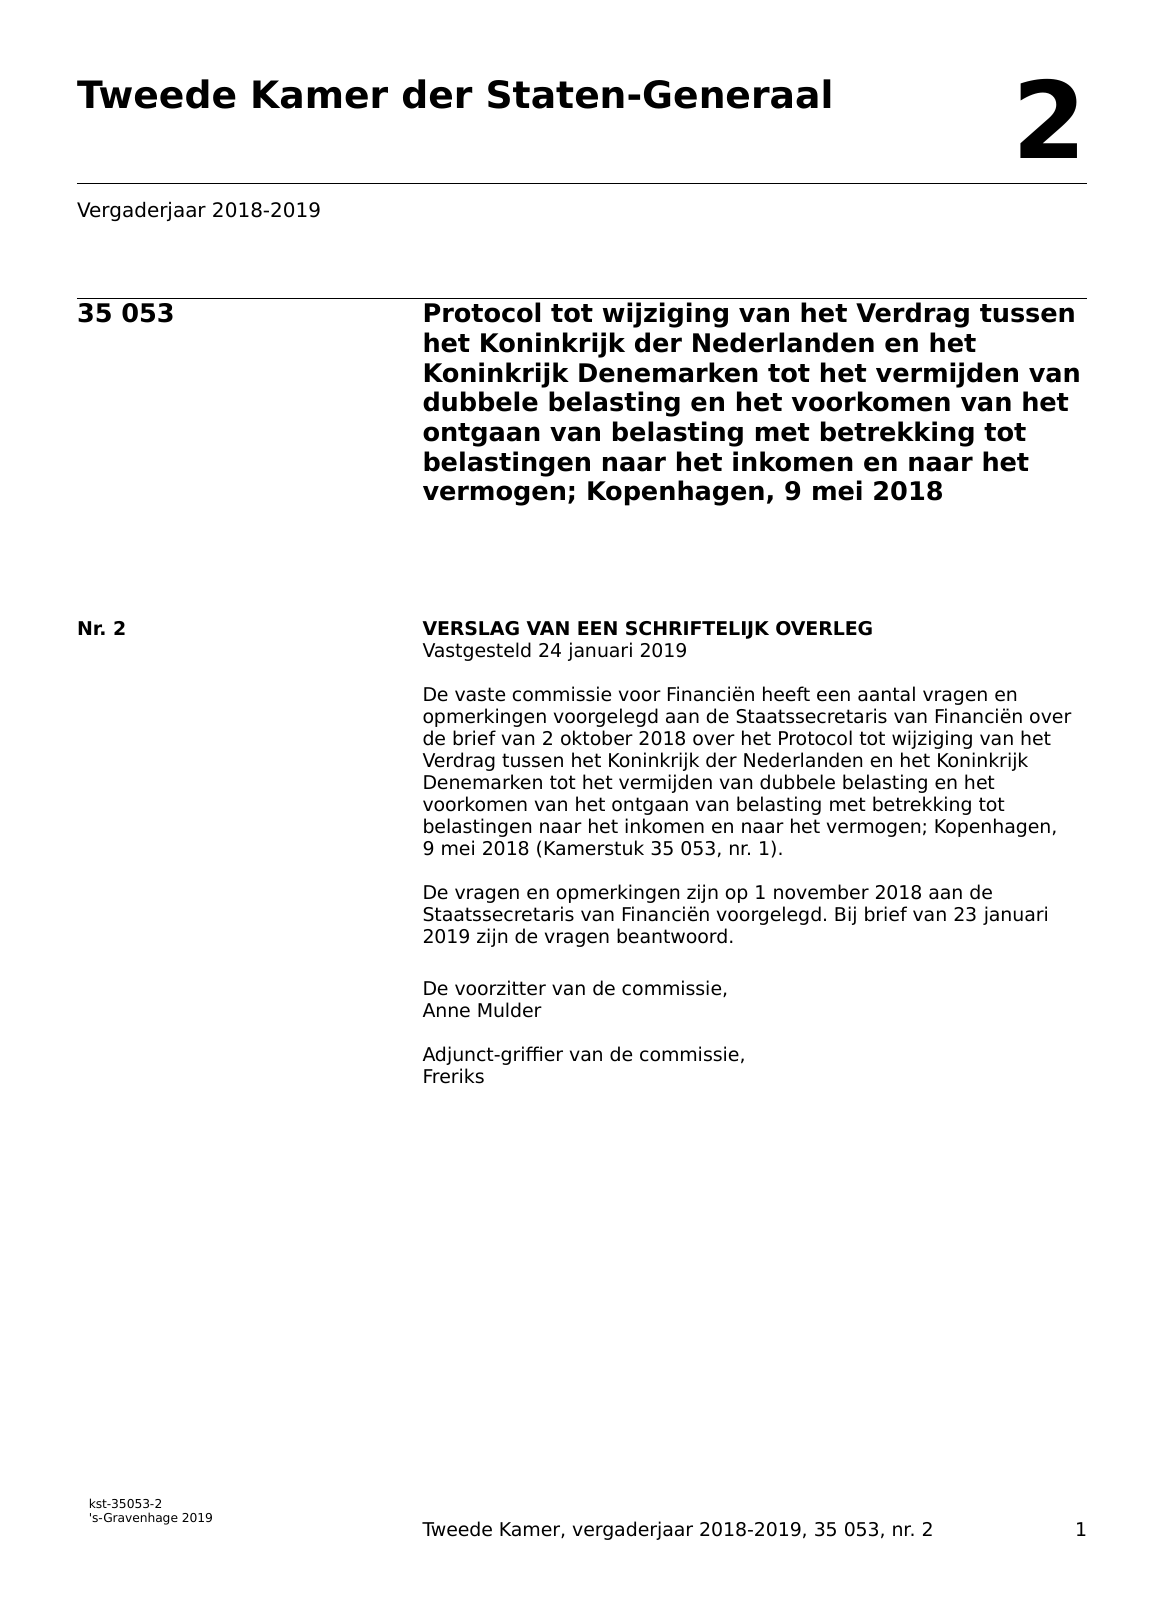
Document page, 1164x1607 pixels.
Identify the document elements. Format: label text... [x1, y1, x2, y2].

text Adjunct-griffier van de commissie, Freriks [422, 1044, 1087, 1088]
text De voorzitter van de commissie, Anne Mulder [422, 978, 1087, 1022]
text Vastgesteld 24 januari 2019 [422, 640, 1087, 662]
table_header 2 [886, 59, 1087, 183]
subtitle Nr. 2 VERSLAG VAN EEN SCHRIFTELIJK OVERLEG [77, 618, 1087, 640]
text 's-Gravenhage 2019 [88, 1511, 323, 1525]
text De vaste commissie voor Financiën heeft een aantal vragen en opmerkingen voorgelegd aan de Staatssecretaris van Financiën over de brief van 2 oktober 2018 over het Protocol tot wijziging van het Verdrag tussen het Koninkrijk der Nederlanden en het Koninkrijk Denemarken tot het vermijden van dubbele belasting en het voorkomen van het ontgaan van belasting met betrekking tot belastingen naar het inkomen en naar het vermogen; Kopenhagen, 9 mei 2018 (Kamerstuk 35 053, nr. 1). [422, 684, 1087, 860]
table_cell Vergaderjaar 2018-2019 [77, 184, 1087, 298]
table_header Tweede Kamer der Staten-Generaal [77, 59, 886, 183]
text kst-35053-2 [88, 1497, 323, 1511]
subtitle 35 053 Protocol tot wijziging van het Verdrag tussen het Koninkrijk der Nederlanden en het Koninkrijk Denemarken tot het vermijden van dubbele belasting en het voorkomen van het ontgaan van belasting met betrekking tot belastingen naar het inkomen en naar het vermogen; Kopenhagen, 9 mei 2018 [77, 299, 1087, 507]
text De vragen en opmerkingen zijn op 1 november 2018 aan de Staatssecretaris van Financiën voorgelegd. Bij brief van 23 januari 2019 zijn de vragen beantwoord. [422, 882, 1087, 948]
